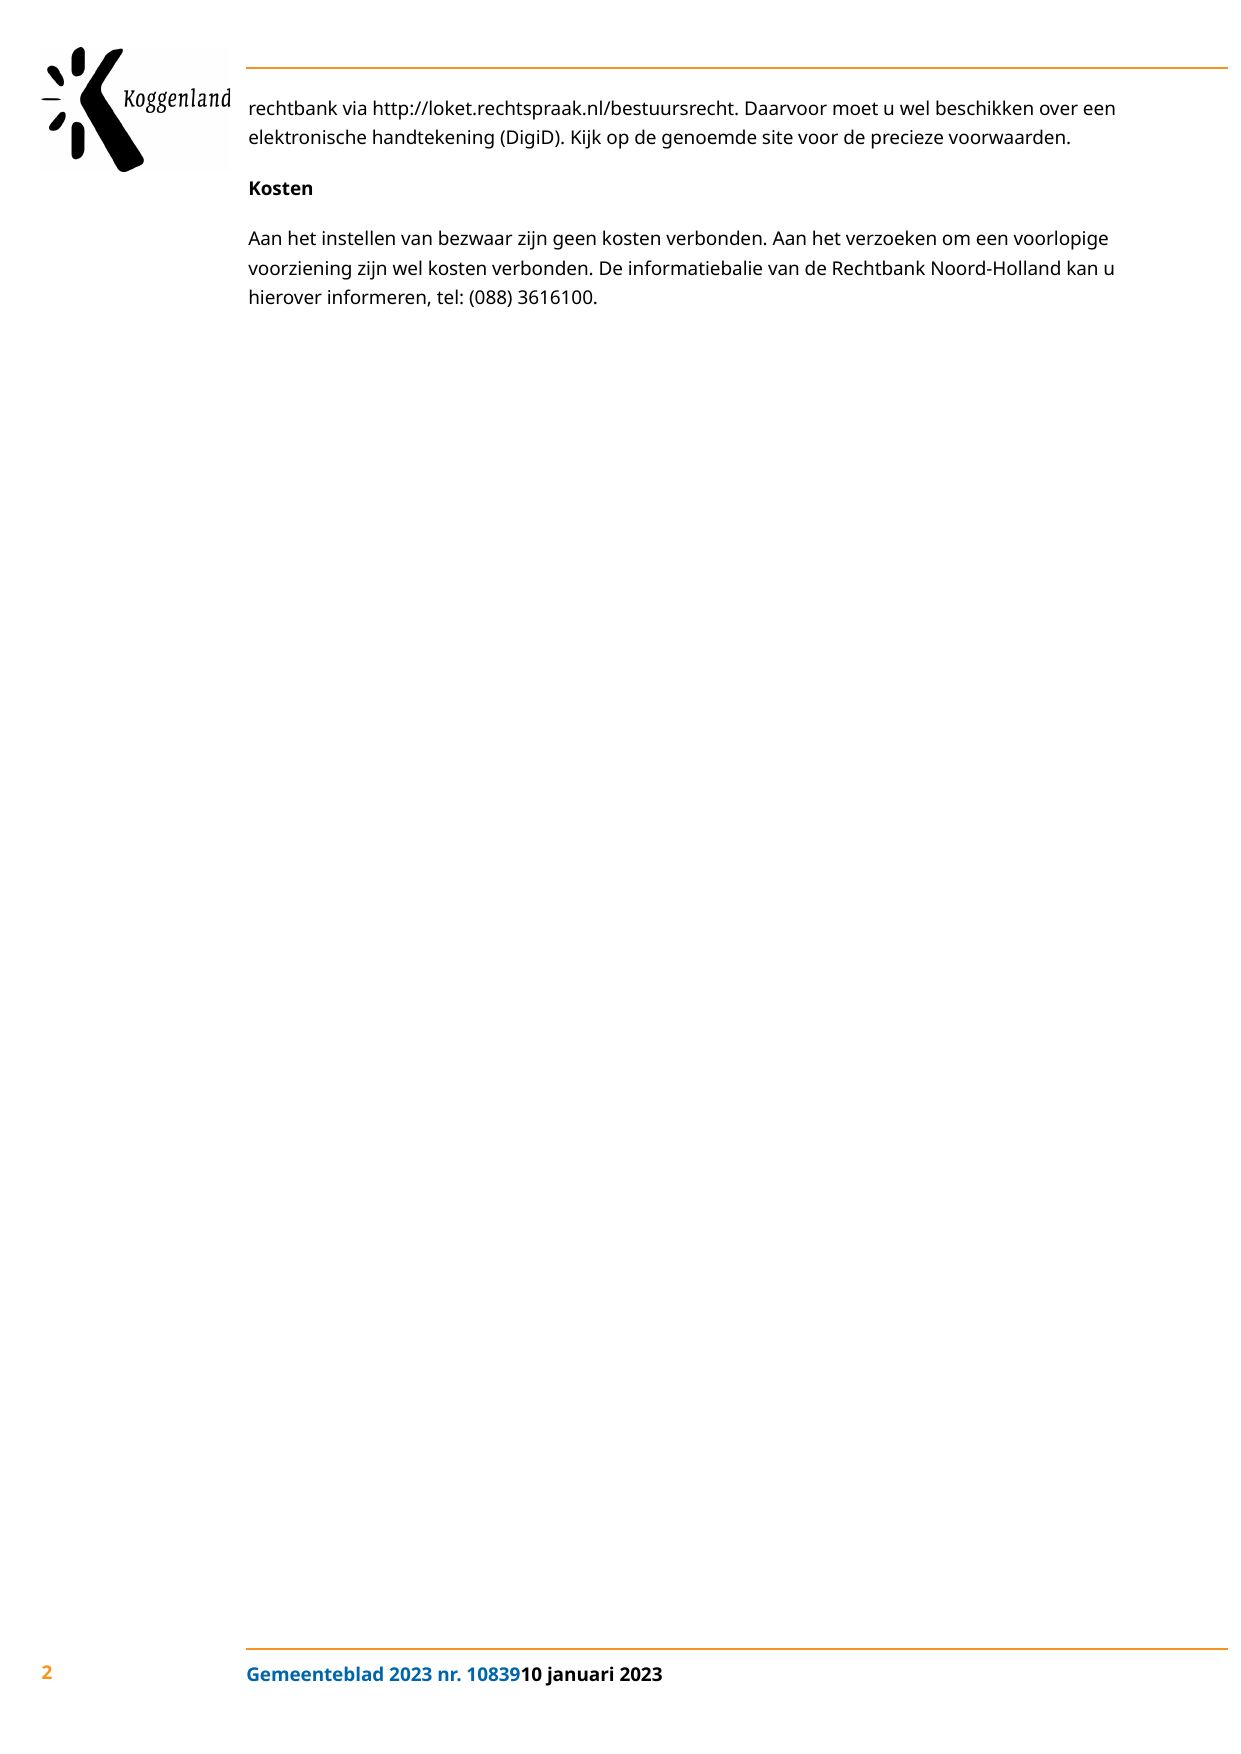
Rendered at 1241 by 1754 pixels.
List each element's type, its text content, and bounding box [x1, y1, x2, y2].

picture [41, 47, 231, 172]
text Aan het instellen van bezwaar zijn geen kosten verbonden. Aan het verzoeken om een voorlopige voorziening zijn wel kosten verbonden. De informatiebalie van de Rechtbank Noord-Holland kan u hierover informeren, tel: (088) 3616100. [248, 225, 1152, 310]
text rechtbank via http://loket.rechtspraak.nl/bestuursrecht. Daarvoor moet u wel beschikken over een elektronische handtekening (DigiD). Kijk op de genoemde site voor de precieze voorwaarden. [248, 95, 1152, 150]
text Kosten [248, 175, 1152, 201]
